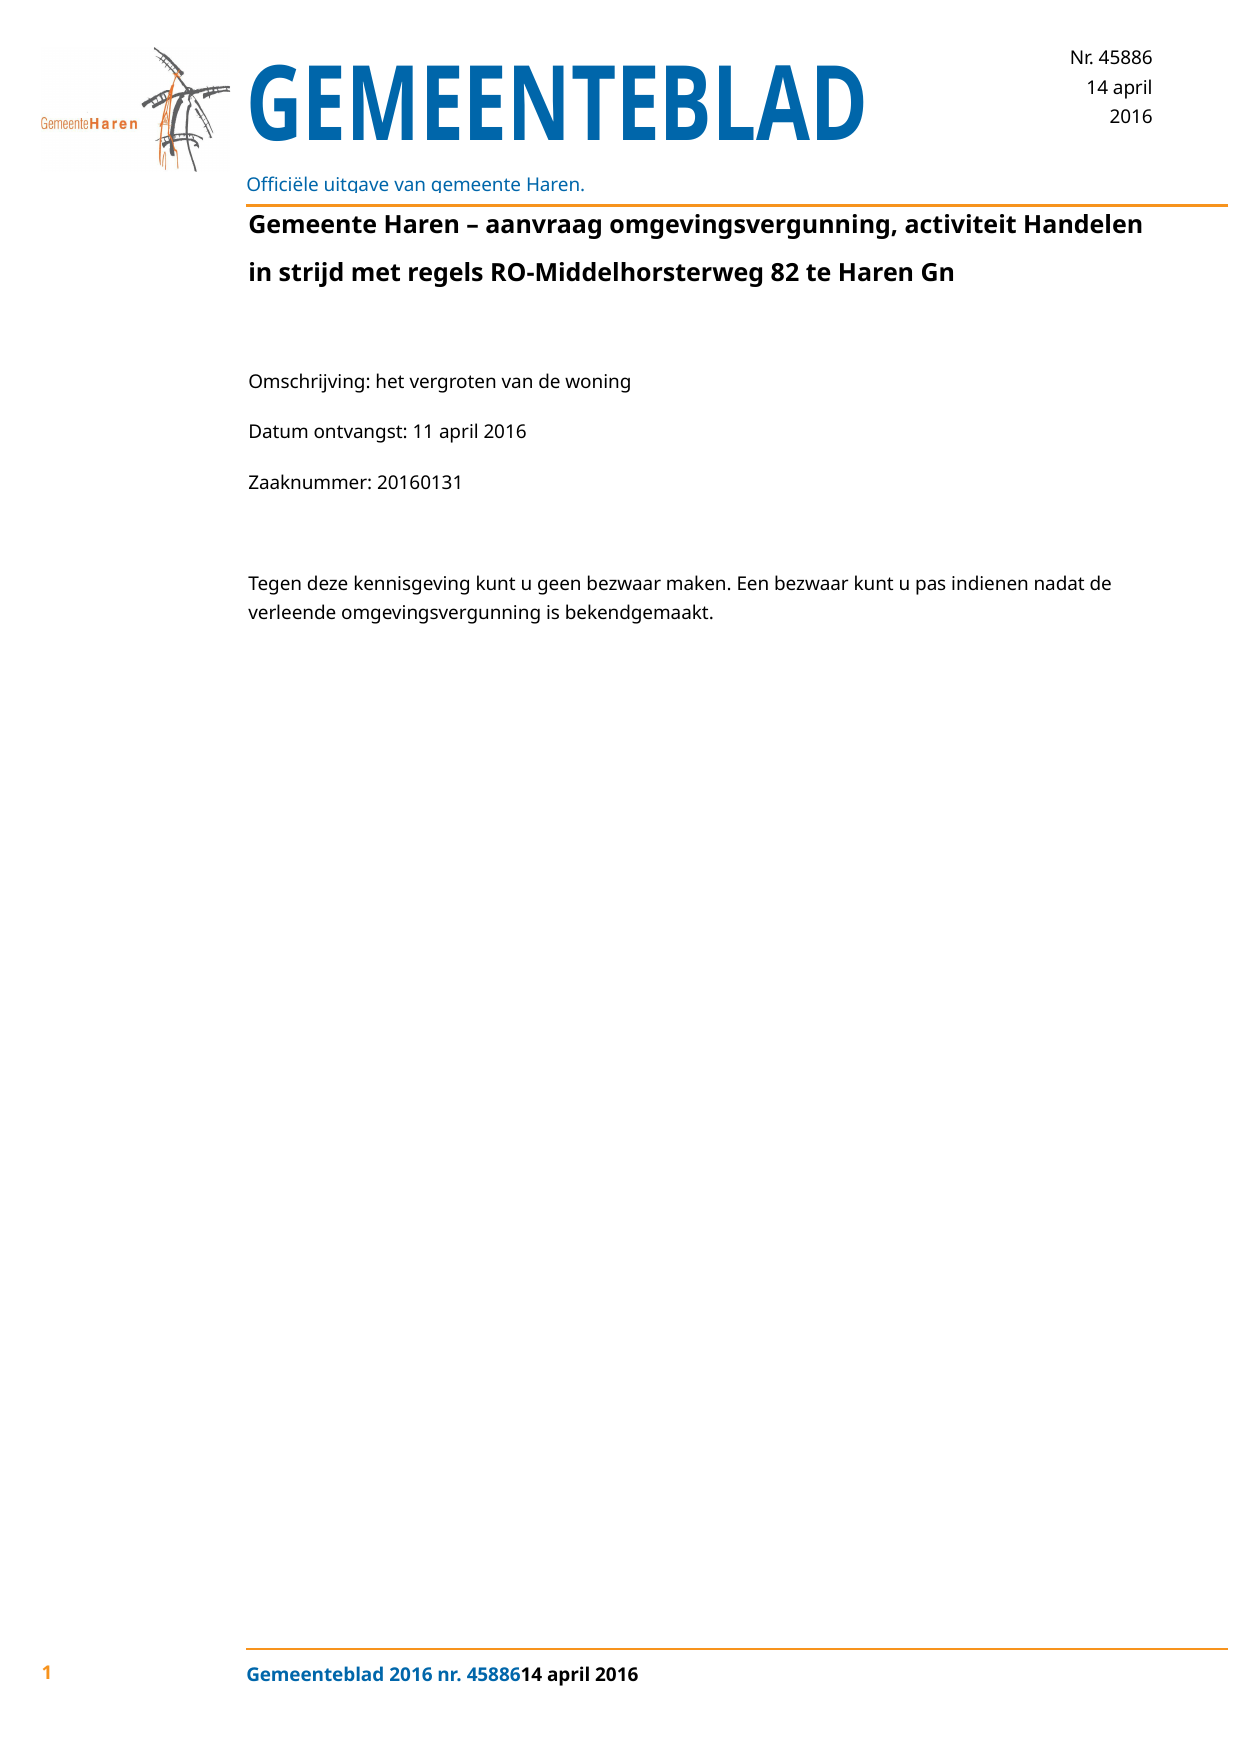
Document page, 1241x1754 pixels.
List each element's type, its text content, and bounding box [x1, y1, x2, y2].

text Tegen deze kennisgeving kunt u geen bezwaar maken. Een bezwaar kunt u pas indienen nadat de verleende omgevingsvergunning is bekendgemaakt. [248, 570, 1152, 625]
text Datum ontvangst: 11 april 2016 [248, 419, 1152, 444]
text Gemeente Haren – aanvraag omgevingsvergunning, activiteit Handelen in strijd met regels RO-Middelhorsterweg 82 te Haren Gn [248, 207, 1152, 288]
text Zaaknummer: 20160131 [248, 469, 1152, 495]
picture [41, 47, 231, 172]
text Omschrijving: het vergroten van de woning [248, 368, 1152, 394]
